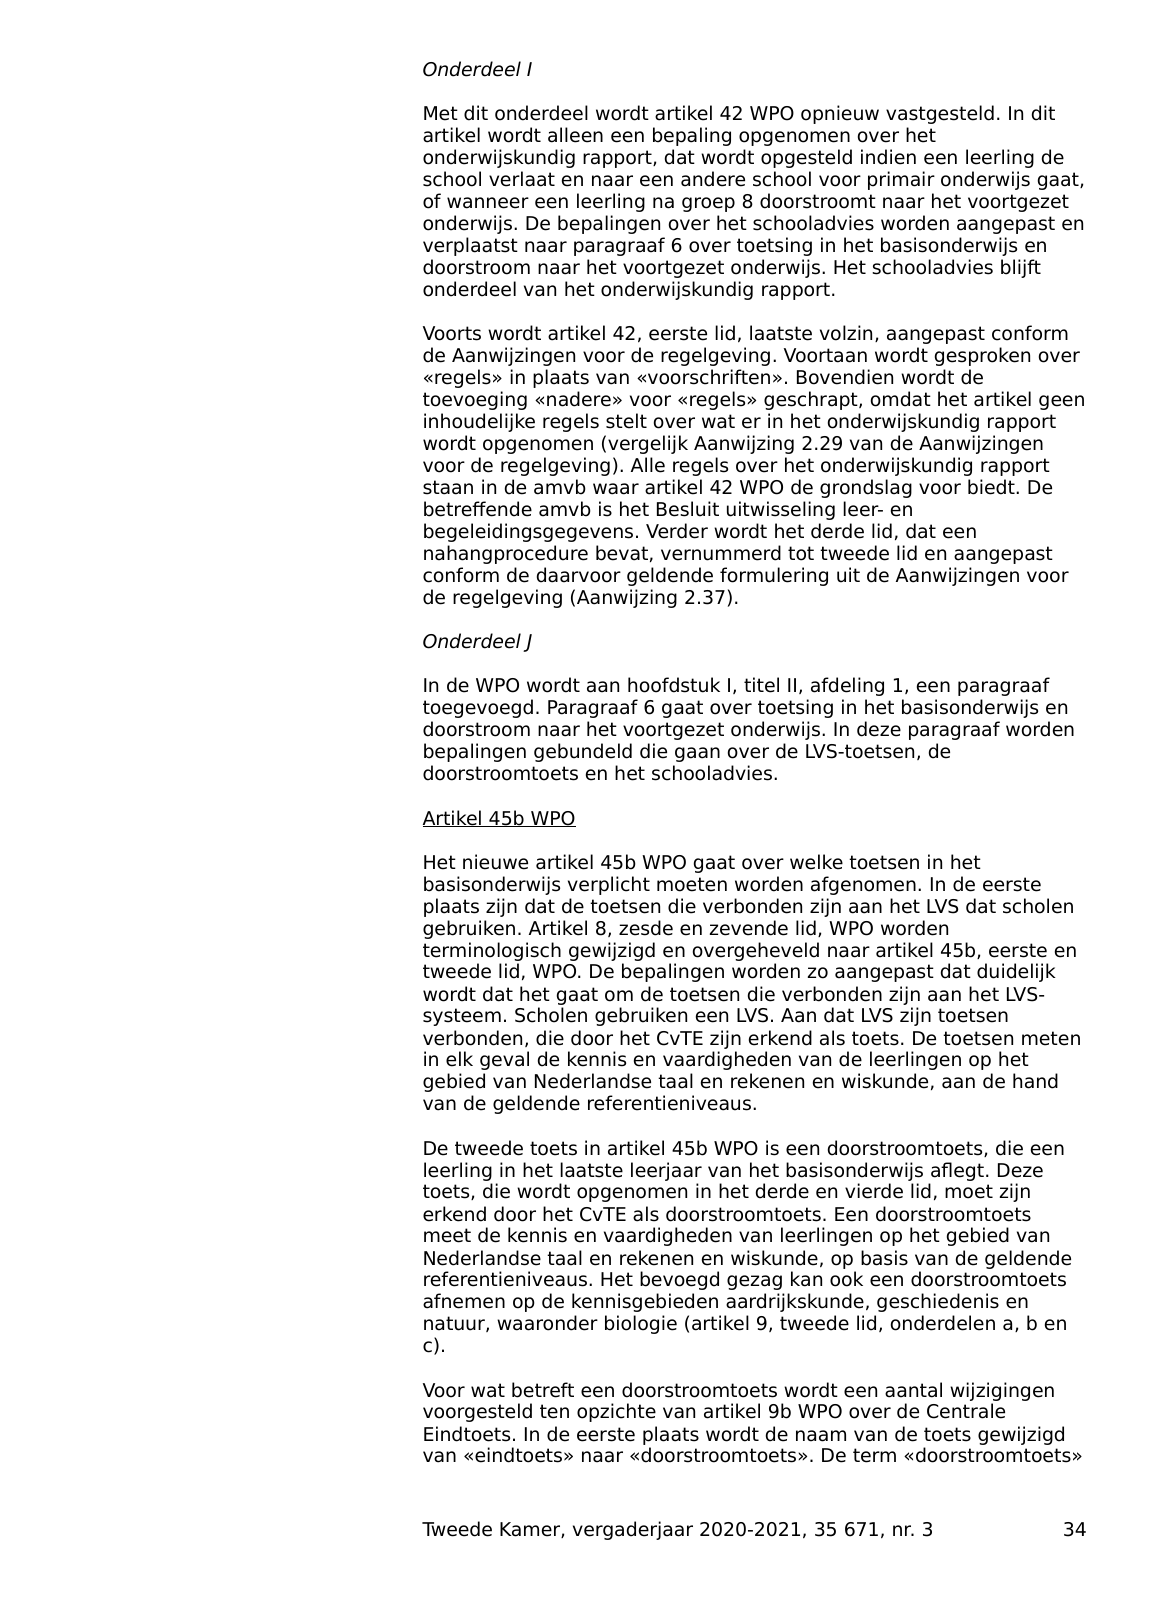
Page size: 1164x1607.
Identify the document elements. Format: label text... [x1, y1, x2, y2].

subtitle Artikel 45b WPO [422, 807, 1087, 829]
subtitle Onderdeel J [422, 631, 1087, 653]
text Het nieuwe artikel 45b WPO gaat over welke toetsen in het basisonderwijs verplicht moeten worden afgenomen. In de eerste plaats zijn dat de toetsen die verbonden zijn aan het LVS dat scholen gebruiken. Artikel 8, zesde en zevende lid, WPO worden terminologisch gewijzigd en overgeheveld naar artikel 45b, eerste en tweede lid, WPO. De bepalingen worden zo aangepast dat duidelijk wordt dat het gaat om de toetsen die verbonden zijn aan het LVS-systeem. Scholen gebruiken een LVS. Aan dat LVS zijn toetsen verbonden, die door het CvTE zijn erkend als toets. De toetsen meten in elk geval de kennis en vaardigheden van de leerlingen op het gebied van Nederlandse taal en rekenen en wiskunde, aan de hand van de geldende referentieniveaus. [422, 852, 1087, 1115]
text Met dit onderdeel wordt artikel 42 WPO opnieuw vastgesteld. In dit artikel wordt alleen een bepaling opgenomen over het onderwijskundig rapport, dat wordt opgesteld indien een leerling de school verlaat en naar een andere school voor primair onderwijs gaat, of wanneer een leerling na groep 8 doorstroomt naar het voortgezet onderwijs. De bepalingen over het schooladvies worden aangepast en verplaatst naar paragraaf 6 over toetsing in het basisonderwijs en doorstroom naar het voortgezet onderwijs. Het schooladvies blijft onderdeel van het onderwijskundig rapport. [422, 103, 1087, 301]
text Voorts wordt artikel 42, eerste lid, laatste volzin, aangepast conform de Aanwijzingen voor de regelgeving. Voortaan wordt gesproken over «regels» in plaats van «voorschriften». Bovendien wordt de toevoeging «nadere» voor «regels» geschrapt, omdat het artikel geen inhoudelijke regels stelt over wat er in het onderwijskundig rapport wordt opgenomen (vergelijk Aanwijzing 2.29 van de Aanwijzingen voor de regelgeving). Alle regels over het onderwijskundig rapport staan in de amvb waar artikel 42 WPO de grondslag voor biedt. De betreffende amvb is het Besluit uitwisseling leer- en begeleidingsgegevens. Verder wordt het derde lid, dat een nahangprocedure bevat, vernummerd tot tweede lid en aangepast conform de daarvoor geldende formulering uit de Aanwijzingen voor de regelgeving (Aanwijzing 2.37). [422, 323, 1087, 609]
text In de WPO wordt aan hoofdstuk I, titel II, afdeling 1, een paragraaf toegevoegd. Paragraaf 6 gaat over toetsing in het basisonderwijs en doorstroom naar het voortgezet onderwijs. In deze paragraaf worden bepalingen gebundeld die gaan over de LVS-toetsen, de doorstroomtoets en het schooladvies. [422, 675, 1087, 785]
text Voor wat betreft een doorstroomtoets wordt een aantal wijzigingen voorgesteld ten opzichte van artikel 9b WPO over de Centrale Eindtoets. In de eerste plaats wordt de naam van de toets gewijzigd van «eindtoets» naar «doorstroomtoets». De term «doorstroomtoets» [422, 1379, 1087, 1467]
text De tweede toets in artikel 45b WPO is een doorstroomtoets, die een leerling in het laatste leerjaar van het basisonderwijs aflegt. Deze toets, die wordt opgenomen in het derde en vierde lid, moet zijn erkend door het CvTE als doorstroomtoets. Een doorstroomtoets meet de kennis en vaardigheden van leerlingen op het gebied van Nederlandse taal en rekenen en wiskunde, op basis van de geldende referentieniveaus. Het bevoegd gezag kan ook een doorstroomtoets afnemen op de kennisgebieden aardrijkskunde, geschiedenis en natuur, waaronder biologie (artikel 9, tweede lid, onderdelen a, b en c). [422, 1137, 1087, 1357]
subtitle Onderdeel I [422, 59, 1087, 81]
